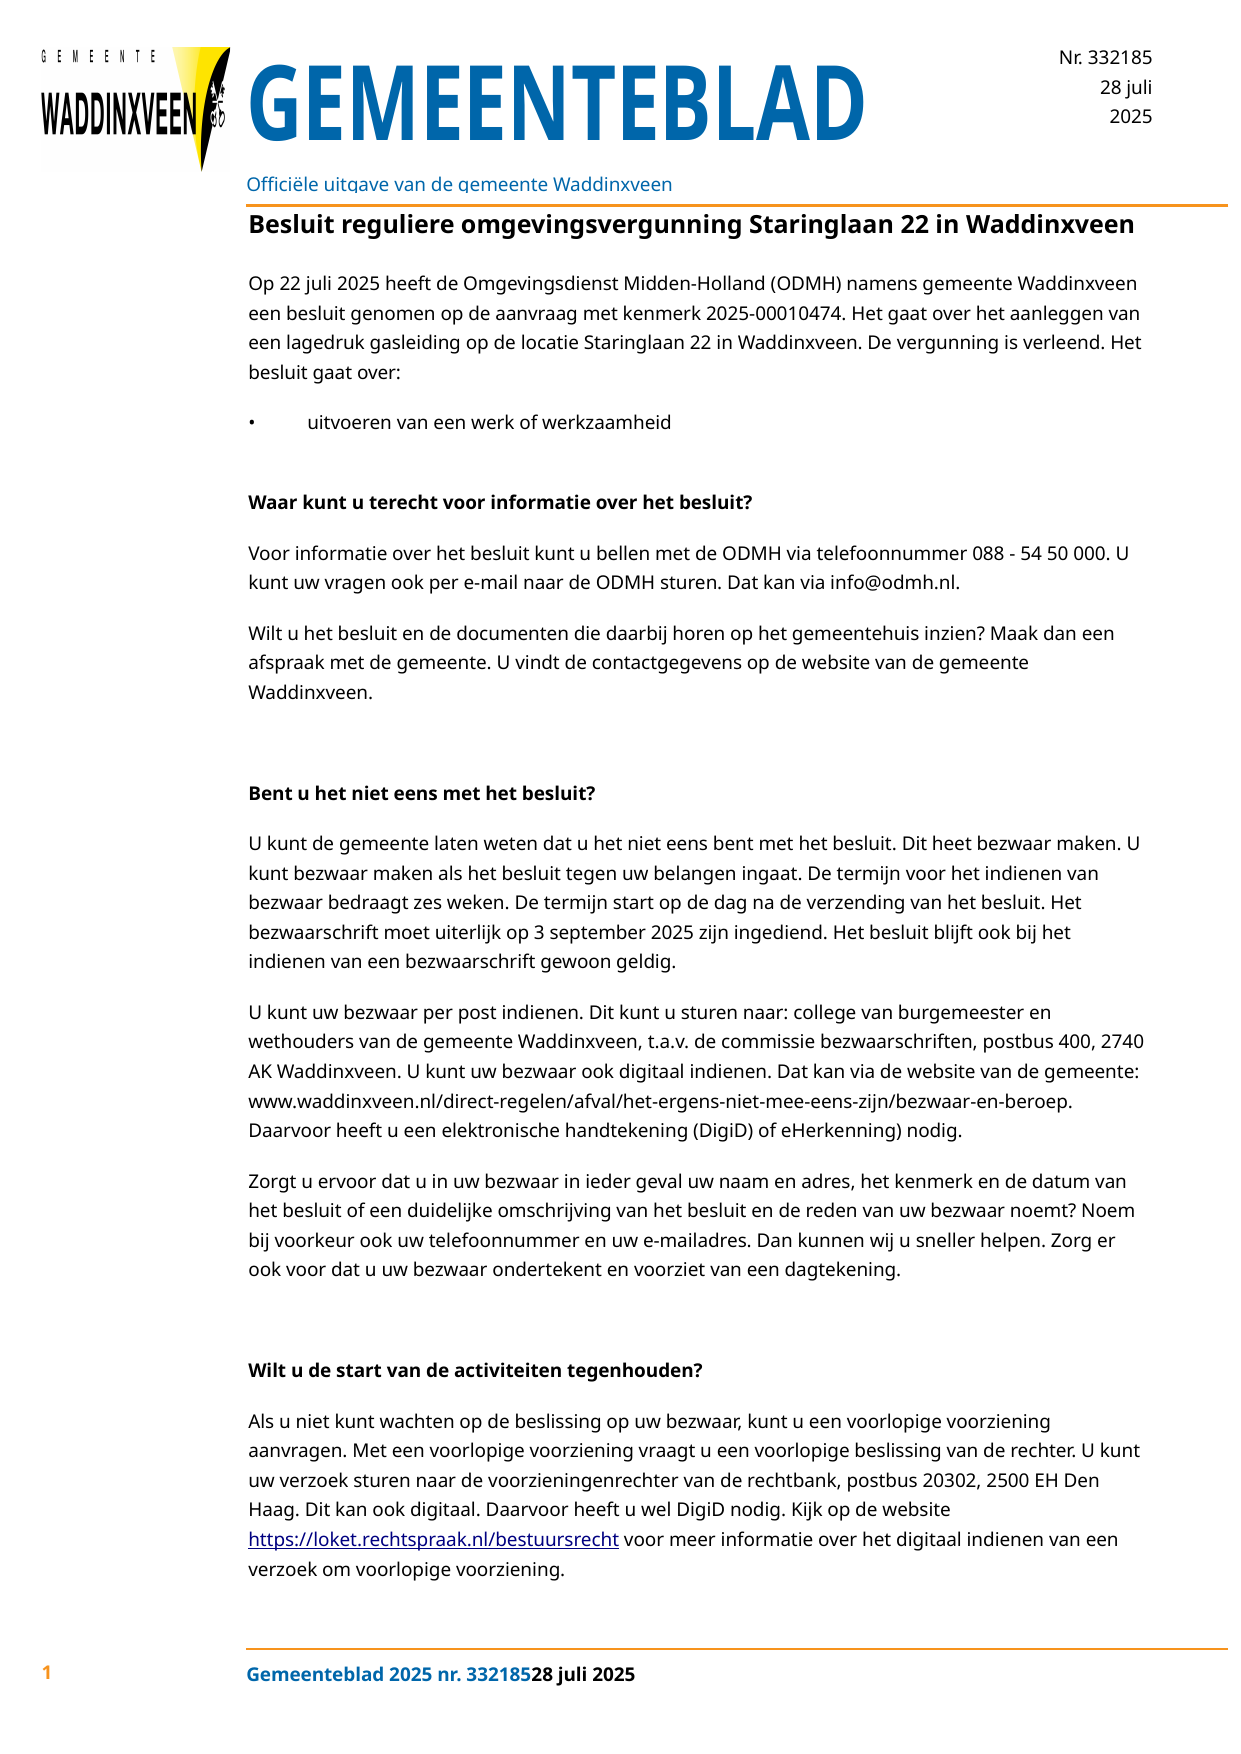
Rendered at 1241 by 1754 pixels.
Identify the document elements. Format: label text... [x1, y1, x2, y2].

text Besluit reguliere omgevingsvergunning Staringlaan 22 in Waddinxveen [248, 207, 1152, 241]
text Als u niet kunt wachten op de beslissing op uw bezwaar, kunt u een voorlopige voorziening aanvragen. Met een voorlopige voorziening vraagt u een voorlopige beslissing van de rechter. U kunt uw verzoek sturen naar de voorzieningenrechter van de rechtbank, postbus 20302, 2500 EH Den Haag. Dit kan ook digitaal. Daarvoor heeft u wel DigiD nodig. Kijk op de website https://loket.rechtspraak.nl/bestuursrecht voor meer informatie over het digitaal indienen van een verzoek om voorlopige voorziening. [248, 1408, 1152, 1581]
text Wilt u het besluit en de documenten die daarbij horen op het gemeentehuis inzien? Maak dan een afspraak met de gemeente. U vindt de contactgegevens op de website van de gemeente Waddinxveen. [248, 620, 1152, 705]
text Waar kunt u terecht voor informatie over het besluit? [248, 489, 1152, 515]
text Wilt u de start van de activiteiten tegenhouden? [248, 1357, 1152, 1383]
text U kunt de gemeente laten weten dat u het niet eens bent met het besluit. Dit heet bezwaar maken. U kunt bezwaar maken als het besluit tegen uw belangen ingaat. De termijn voor het indienen van bezwaar bedraagt zes weken. De termijn start op de dag na de verzending van het besluit. Het bezwaarschrift moet uiterlijk op 3 september 2025 zijn ingediend. Het besluit blijft ook bij het indienen van een bezwaarschrift gewoon geldig. [248, 830, 1152, 974]
picture [41, 47, 231, 172]
text Zorgt u ervoor dat u in uw bezwaar in ieder geval uw naam en adres, het kenmerk en de datum van het besluit of een duidelijke omschrijving van het besluit en de reden van uw bezwaar noemt? Noem bij voorkeur ook uw telefoonnummer en uw e-mailadres. Dan kunnen wij u sneller helpen. Zorg er ook voor dat u uw bezwaar ondertekent en voorziet van een dagtekening. [248, 1168, 1152, 1282]
text Bent u het niet eens met het besluit? [248, 780, 1152, 806]
text U kunt uw bezwaar per post indienen. Dit kunt u sturen naar: college van burgemeester en wethouders van de gemeente Waddinxveen, t.a.v. de commissie bezwaarschriften, postbus 400, 2740 AK Waddinxveen. U kunt uw bezwaar ook digitaal indienen. Dat kan via de website van de gemeente: www.waddinxveen.nl/direct-regelen/afval/het-ergens-niet-mee-eens-zijn/bezwaar-en-beroep. Daarvoor heeft u een elektronische handtekening (DigiD) of eHerkenning) nodig. [248, 999, 1152, 1143]
list uitvoeren van een werk of werkzaamheid [248, 409, 1152, 435]
text Voor informatie over het besluit kunt u bellen met de ODMH via telefoonnummer 088 - 54 50 000. U kunt uw vragen ook per e-mail naar de ODMH sturen. Dat kan via info@odmh.nl. [248, 540, 1152, 595]
text Op 22 juli 2025 heeft de Omgevingsdienst Midden-Holland (ODMH) namens gemeente Waddinxveen een besluit genomen op de aanvraag met kenmerk 2025-00010474. Het gaat over het aanleggen van een lagedruk gasleiding op de locatie Staringlaan 22 in Waddinxveen. De vergunning is verleend. Het besluit gaat over: [248, 270, 1152, 385]
